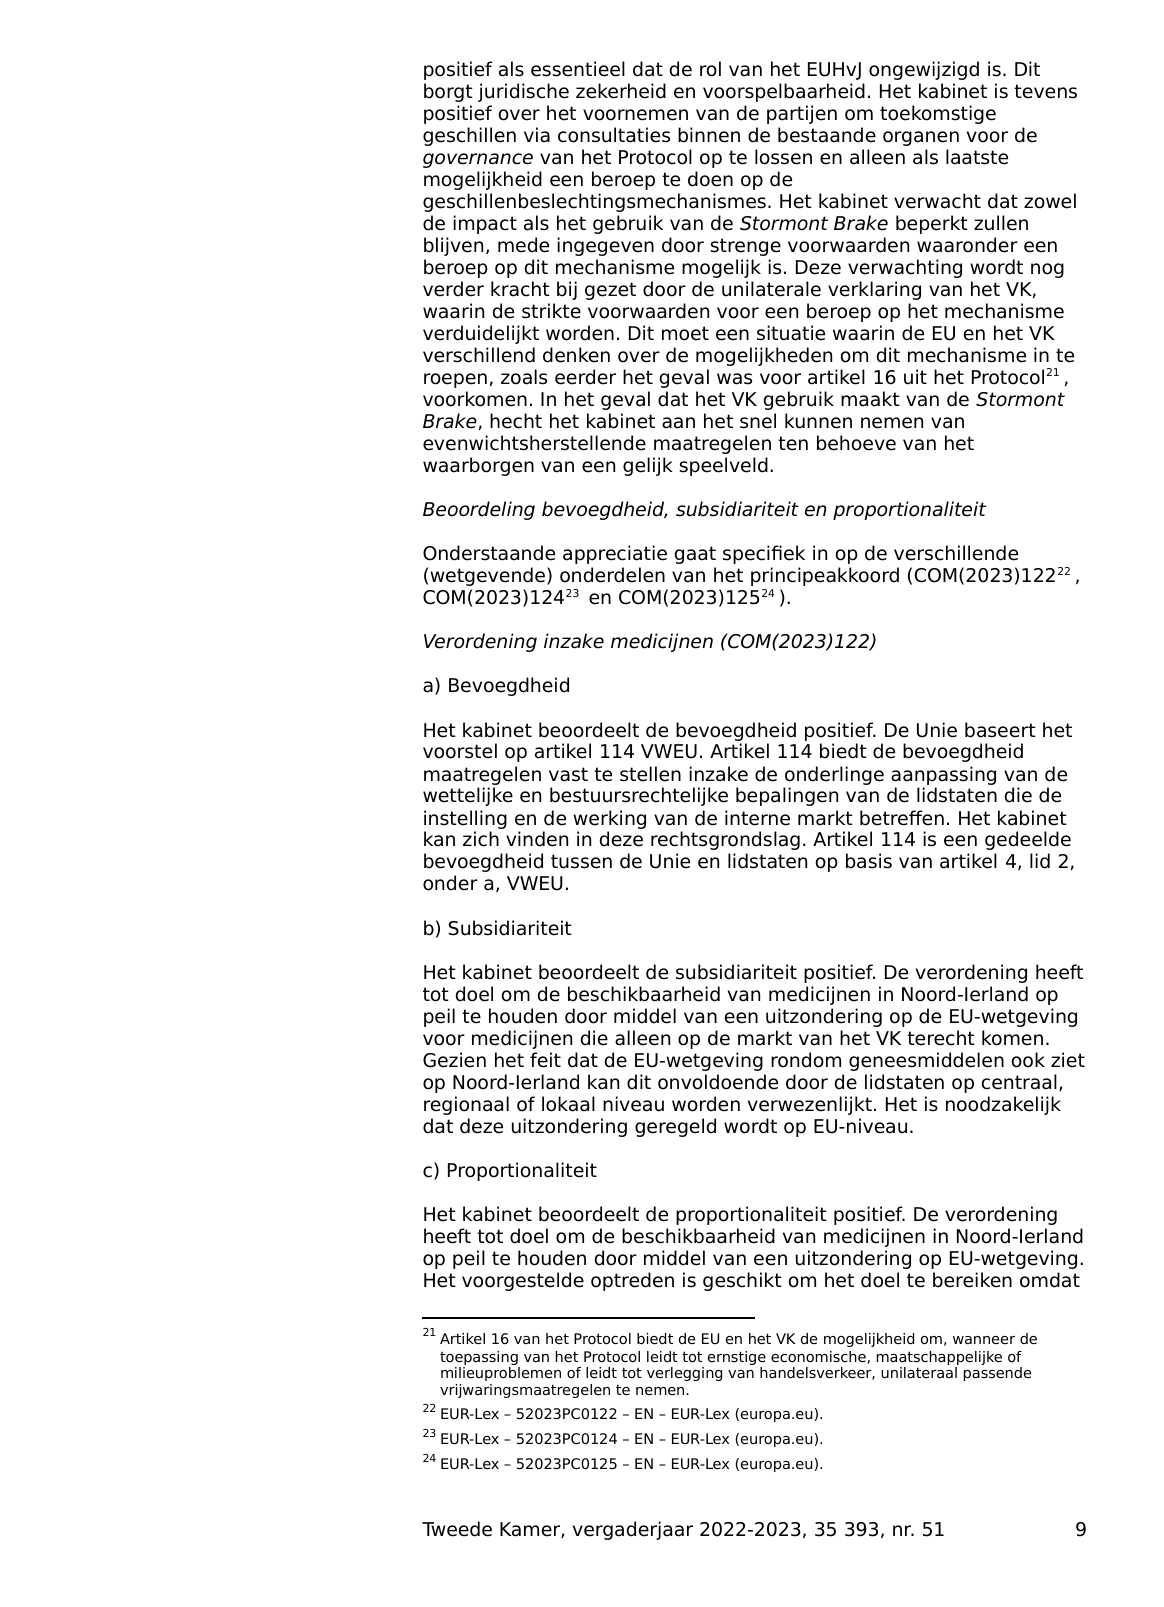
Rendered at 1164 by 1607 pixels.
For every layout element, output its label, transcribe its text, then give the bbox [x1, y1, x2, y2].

text EUR-Lex – 52023PC0124 – EN – EUR-Lex (europa.eu). [422, 1427, 1087, 1449]
text Artikel 16 van het Protocol biedt de EU en het VK de mogelijkheid om, wanneer de toepassing van het Protocol leidt tot ernstige economische, maatschappelijke of milieuproblemen of leidt tot verlegging van handelsverkeer, unilateraal passende vrijwaringsmaatregelen te nemen. [422, 1327, 1087, 1399]
text Het kabinet beoordeelt de subsidiariteit positief. De verordening heeft tot doel om de beschikbaarheid van medicijnen in Noord-Ierland op peil te houden door middel van een uitzondering op de EU-wetgeving voor medicijnen die alleen op de markt van het VK terecht komen. Gezien het feit dat de EU-wetgeving rondom geneesmiddelen ook ziet op Noord-Ierland kan dit onvoldoende door de lidstaten op centraal, regionaal of lokaal niveau worden verwezenlijkt. Het is noodzakelijk dat deze uitzondering geregeld wordt op EU-niveau. [422, 962, 1087, 1137]
text EUR-Lex – 52023PC0125 – EN – EUR-Lex (europa.eu). [422, 1452, 1087, 1474]
text Het kabinet beoordeelt de bevoegdheid positief. De Unie baseert het voorstel op artikel 114 VWEU. Artikel 114 biedt de bevoegdheid maatregelen vast te stellen inzake de onderlinge aanpassing van de wettelijke en bestuursrechtelijke bepalingen van de lidstaten die de instelling en de werking van de interne markt betreffen. Het kabinet kan zich vinden in deze rechtsgrondslag. Artikel 114 is een gedeelde bevoegdheid tussen de Unie en lidstaten op basis van artikel 4, lid 2, onder a, VWEU. [422, 719, 1087, 895]
text positief als essentieel dat de rol van het EUHvJ ongewijzigd is. Dit borgt juridische zekerheid en voorspelbaarheid. Het kabinet is tevens positief over het voornemen van de partijen om toekomstige geschillen via consultaties binnen de bestaande organen voor de governance van het Protocol op te lossen en alleen als laatste mogelijkheid een beroep te doen op de geschillenbeslechtingsmechanismes. Het kabinet verwacht dat zowel de impact als het gebruik van de Stormont Brake beperkt zullen blijven, mede ingegeven door strenge voorwaarden waaronder een beroep op dit mechanisme mogelijk is. Deze verwachting wordt nog verder kracht bij gezet door de unilaterale verklaring van het VK, waarin de strikte voorwaarden voor een beroep op het mechanisme verduidelijkt worden. Dit moet een situatie waarin de EU en het VK verschillend denken over de mogelijkheden om dit mechanisme in te roepen, zoals eerder het geval was voor artikel 16 uit het Protocol, voorkomen. In het geval dat het VK gebruik maakt van de Stormont Brake, hecht het kabinet aan het snel kunnen nemen van evenwichtsherstellende maatregelen ten behoeve van het waarborgen van een gelijk speelveld. [422, 59, 1087, 477]
text EUR-Lex – 52023PC0122 – EN – EUR-Lex (europa.eu). [422, 1402, 1087, 1424]
subtitle Verordening inzake medicijnen (COM(2023)122) [422, 631, 1087, 653]
subtitle c) Proportionaliteit [422, 1160, 1087, 1182]
text Onderstaande appreciatie gaat specifiek in op de verschillende (wetgevende) onderdelen van het principeakkoord (COM(2023)122, COM(2023)124 en COM(2023)125). [422, 543, 1087, 609]
text Het kabinet beoordeelt de proportionaliteit positief. De verordening heeft tot doel om de beschikbaarheid van medicijnen in Noord-Ierland op peil te houden door middel van een uitzondering op EU-wetgeving. Het voorgestelde optreden is geschikt om het doel te bereiken omdat [422, 1204, 1087, 1292]
subtitle b) Subsidiariteit [422, 917, 1087, 939]
subtitle a) Bevoegdheid [422, 675, 1087, 697]
subtitle Beoordeling bevoegdheid, subsidiariteit en proportionaliteit [422, 499, 1087, 521]
